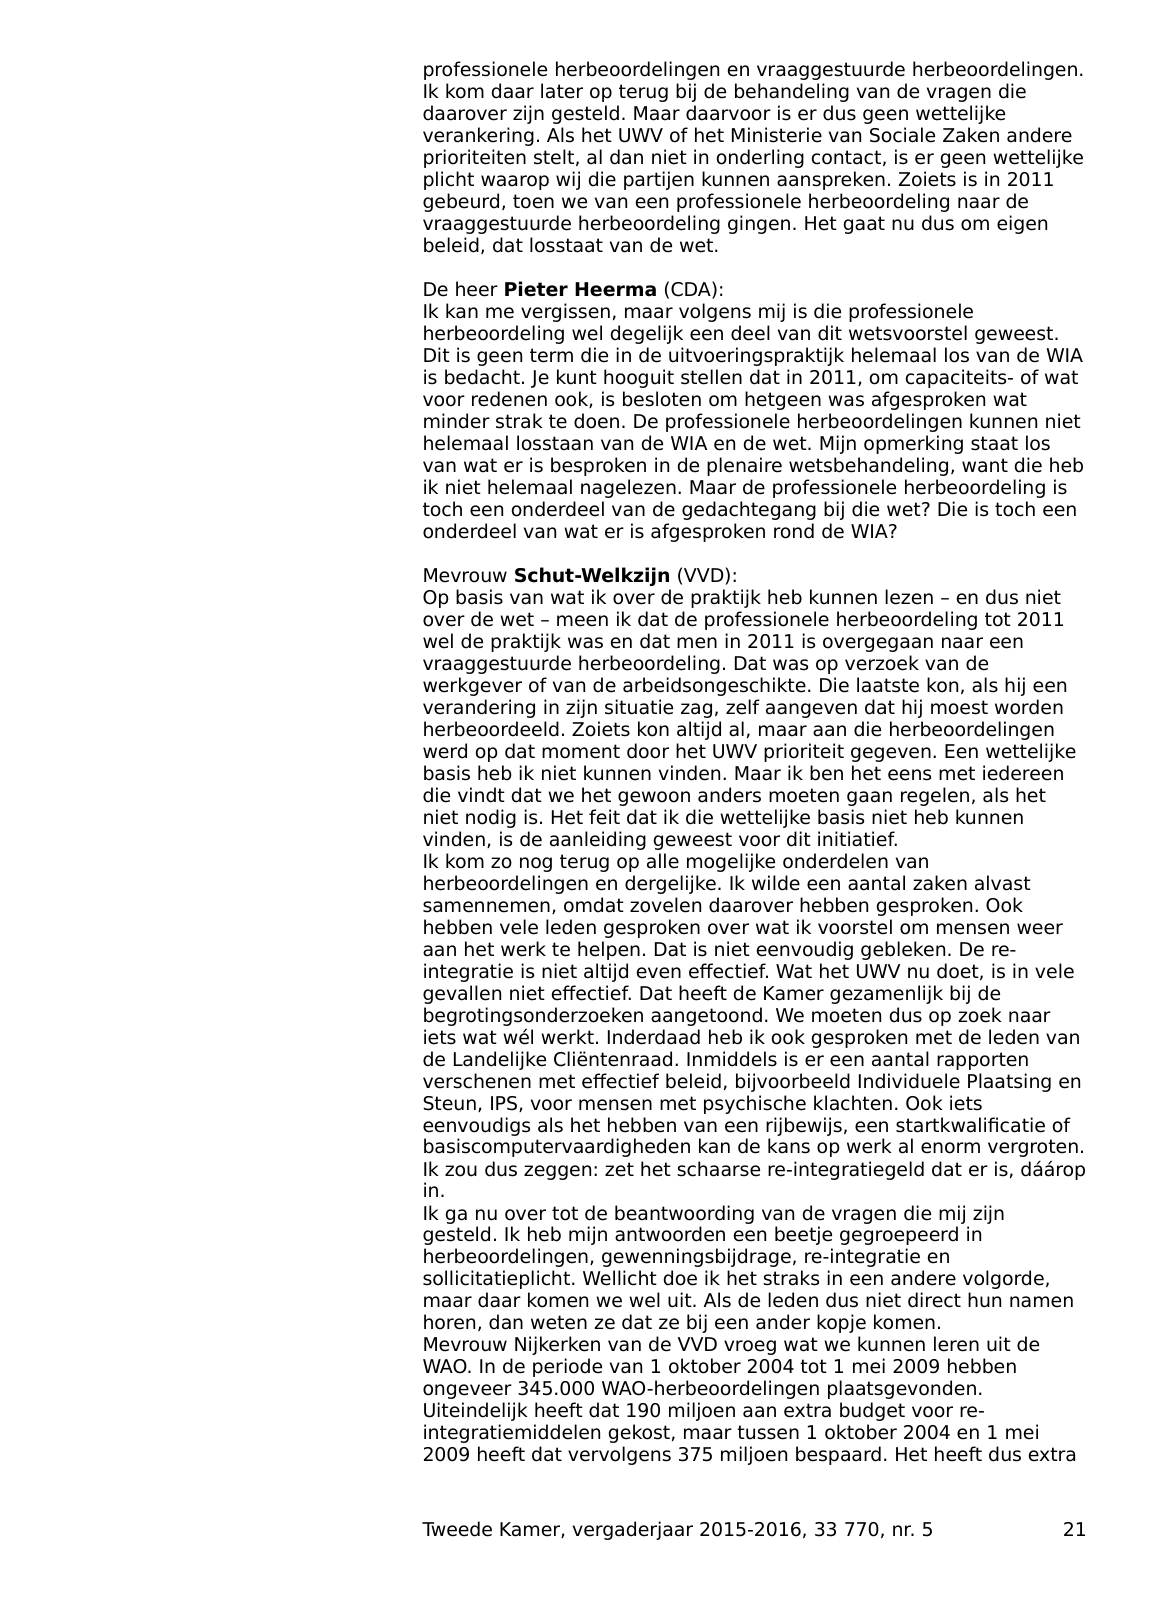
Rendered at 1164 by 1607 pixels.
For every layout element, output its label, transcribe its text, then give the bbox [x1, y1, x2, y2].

text Op basis van wat ik over de praktijk heb kunnen lezen – en dus niet over de wet – meen ik dat de professionele herbeoordeling tot 2011 wel de praktijk was en dat men in 2011 is overgegaan naar een vraaggestuurde herbeoordeling. Dat was op verzoek van de werkgever of van de arbeidsongeschikte. Die laatste kon, als hij een verandering in zijn situatie zag, zelf aangeven dat hij moest worden herbeoordeeld. Zoiets kon altijd al, maar aan die herbeoordelingen werd op dat moment door het UWV prioriteit gegeven. Een wettelijke basis heb ik niet kunnen vinden. Maar ik ben het eens met iedereen die vindt dat we het gewoon anders moeten gaan regelen, als het niet nodig is. Het feit dat ik die wettelijke basis niet heb kunnen vinden, is de aanleiding geweest voor dit initiatief. [422, 587, 1087, 851]
text Mevrouw Schut-Welkzijn (VVD): [422, 565, 1087, 587]
text professionele herbeoordelingen en vraaggestuurde herbeoordelingen. Ik kom daar later op terug bij de behandeling van de vragen die daarover zijn gesteld. Maar daarvoor is er dus geen wettelijke verankering. Als het UWV of het Ministerie van Sociale Zaken andere prioriteiten stelt, al dan niet in onderling contact, is er geen wettelijke plicht waarop wij die partijen kunnen aanspreken. Zoiets is in 2011 gebeurd, toen we van een professionele herbeoordeling naar de vraaggestuurde herbeoordeling gingen. Het gaat nu dus om eigen beleid, dat losstaat van de wet. [422, 59, 1087, 257]
text Mevrouw Nijkerken van de VVD vroeg wat we kunnen leren uit de WAO. In de periode van 1 oktober 2004 tot 1 mei 2009 hebben ongeveer 345.000 WAO-herbeoordelingen plaatsgevonden. Uiteindelijk heeft dat 190 miljoen aan extra budget voor re-integratiemiddelen gekost, maar tussen 1 oktober 2004 en 1 mei 2009 heeft dat vervolgens 375 miljoen bespaard. Het heeft dus extra [422, 1334, 1087, 1466]
text Ik ga nu over tot de beantwoording van de vragen die mij zijn gesteld. Ik heb mijn antwoorden een beetje gegroepeerd in herbeoordelingen, gewenningsbijdrage, re-integratie en sollicitatieplicht. Wellicht doe ik het straks in een andere volgorde, maar daar komen we wel uit. Als de leden dus niet direct hun namen horen, dan weten ze dat ze bij een ander kopje komen. [422, 1202, 1087, 1334]
text De heer Pieter Heerma (CDA): [422, 279, 1087, 301]
text Ik kom zo nog terug op alle mogelijke onderdelen van herbeoordelingen en dergelijke. Ik wilde een aantal zaken alvast samennemen, omdat zovelen daarover hebben gesproken. Ook hebben vele leden gesproken over wat ik voorstel om mensen weer aan het werk te helpen. Dat is niet eenvoudig gebleken. De re-integratie is niet altijd even effectief. Wat het UWV nu doet, is in vele gevallen niet effectief. Dat heeft de Kamer gezamenlijk bij de begrotingsonderzoeken aangetoond. We moeten dus op zoek naar iets wat wél werkt. Inderdaad heb ik ook gesproken met de leden van de Landelijke Cliëntenraad. Inmiddels is er een aantal rapporten verschenen met effectief beleid, bijvoorbeeld Individuele Plaatsing en Steun, IPS, voor mensen met psychische klachten. Ook iets eenvoudigs als het hebben van een rijbewijs, een startkwalificatie of basiscomputervaardigheden kan de kans op werk al enorm vergroten. Ik zou dus zeggen: zet het schaarse re-integratiegeld dat er is, dáárop in. [422, 851, 1087, 1202]
text Ik kan me vergissen, maar volgens mij is die professionele herbeoordeling wel degelijk een deel van dit wetsvoorstel geweest. Dit is geen term die in de uitvoeringspraktijk helemaal los van de WIA is bedacht. Je kunt hooguit stellen dat in 2011, om capaciteits- of wat voor redenen ook, is besloten om hetgeen was afgesproken wat minder strak te doen. De professionele herbeoordelingen kunnen niet helemaal losstaan van de WIA en de wet. Mijn opmerking staat los van wat er is besproken in de plenaire wetsbehandeling, want die heb ik niet helemaal nagelezen. Maar de professionele herbeoordeling is toch een onderdeel van de gedachtegang bij die wet? Die is toch een onderdeel van wat er is afgesproken rond de WIA? [422, 301, 1087, 543]
